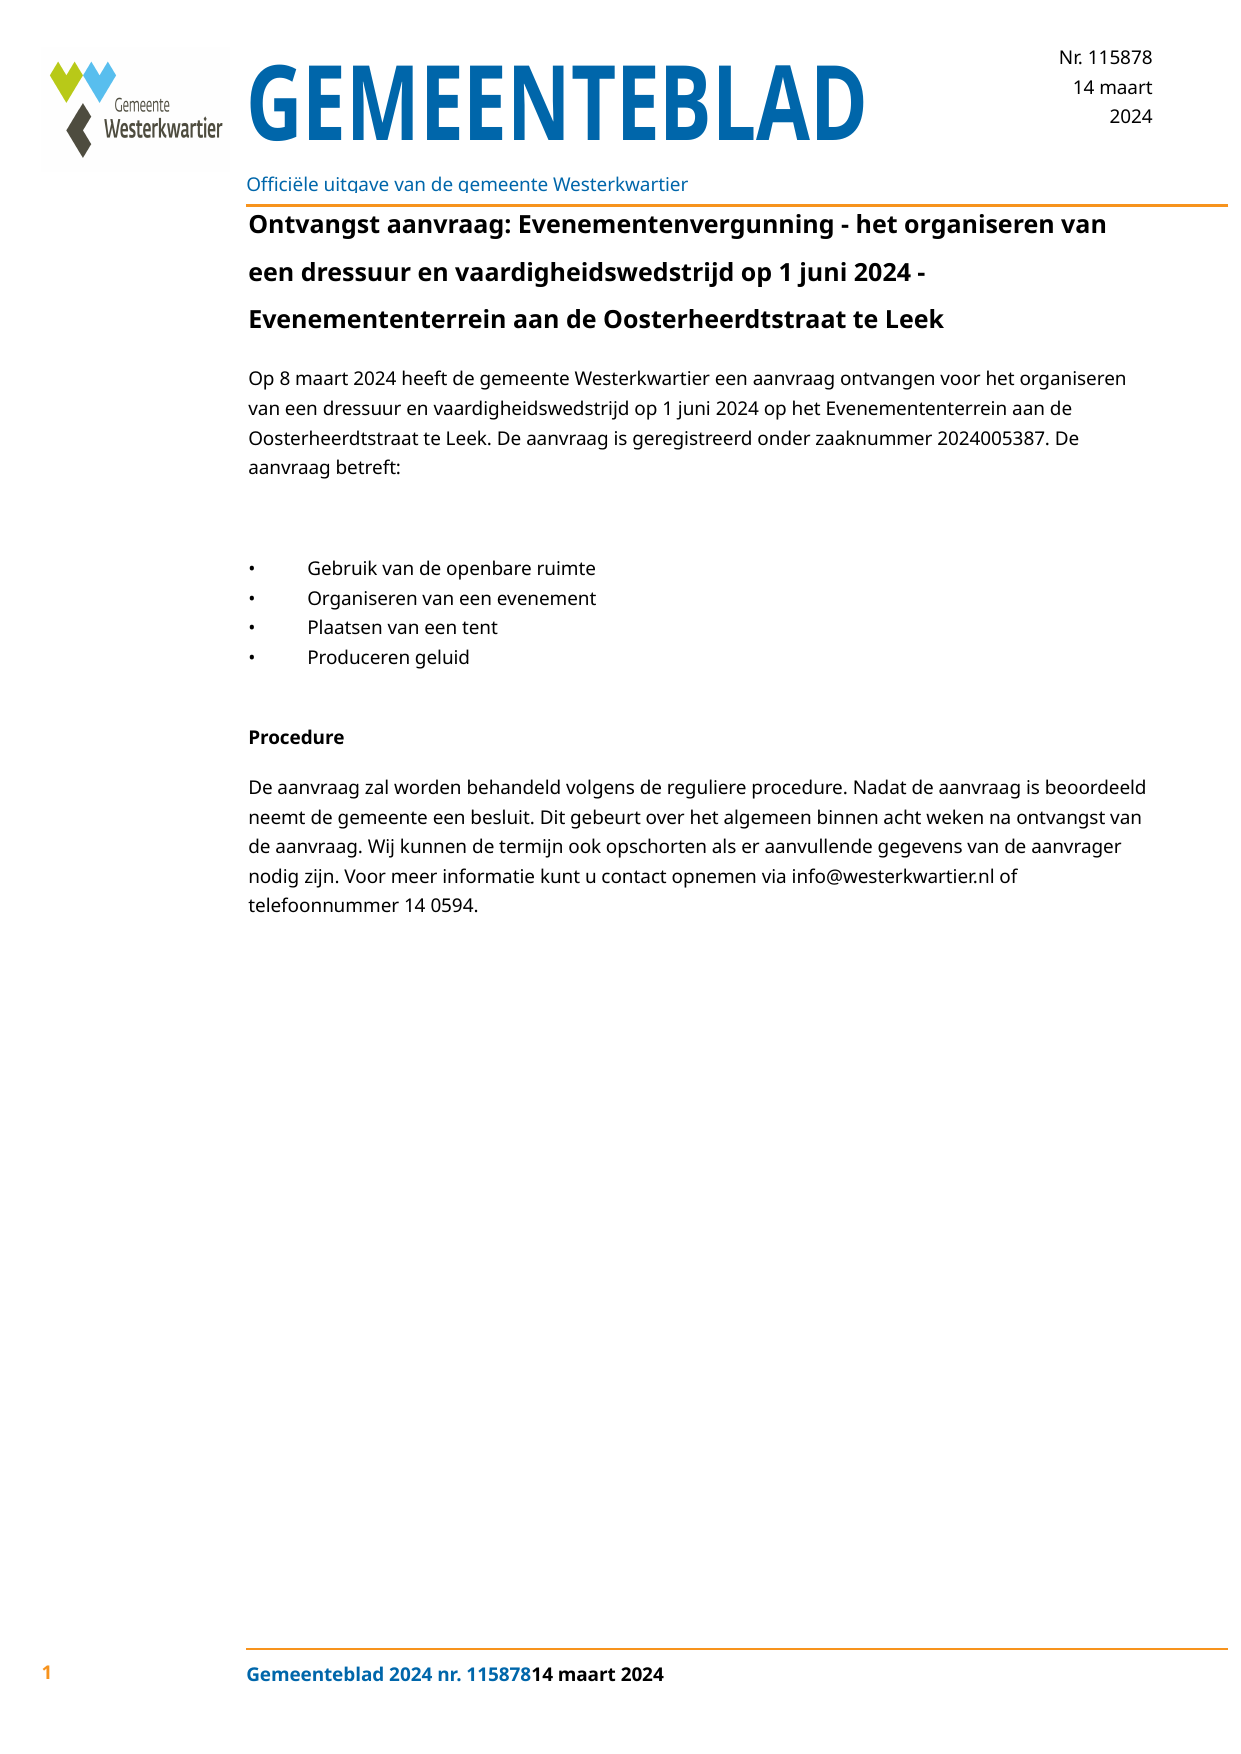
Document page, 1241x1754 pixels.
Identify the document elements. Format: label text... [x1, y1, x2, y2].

list Produceren geluid [248, 644, 1152, 669]
list Plaatsen van een tent [248, 614, 1152, 640]
list Gebruik van de openbare ruimte [248, 555, 1152, 581]
text De aanvraag zal worden behandeld volgens de reguliere procedure. Nadat de aanvraag is beoordeeld neemt de gemeente een besluit. Dit gebeurt over het algemeen binnen acht weken na ontvangst van de aanvraag. Wij kunnen de termijn ook opschorten als er aanvullende gegevens van de aanvrager nodig zijn. Voor meer informatie kunt u contact opnemen via info@westerkwartier.nl of telefoonnummer 14 0594. [248, 774, 1152, 918]
picture [41, 47, 231, 172]
text Ontvangst aanvraag: Evenementenvergunning - het organiseren van een dressuur en vaardigheidswedstrijd op 1 juni 2024 - Evenemententerrein aan de Oosterheerdtstraat te Leek [248, 207, 1152, 336]
list Organiseren van een evenement [248, 585, 1152, 610]
text Op 8 maart 2024 heeft de gemeente Westerkwartier een aanvraag ontvangen voor het organiseren van een dressuur en vaardigheidswedstrijd op 1 juni 2024 op het Evenemententerrein aan de Oosterheerdtstraat te Leek. De aanvraag is geregistreerd onder zaaknummer 2024005387. De aanvraag betreft: [248, 366, 1152, 480]
text Procedure [248, 724, 1152, 749]
